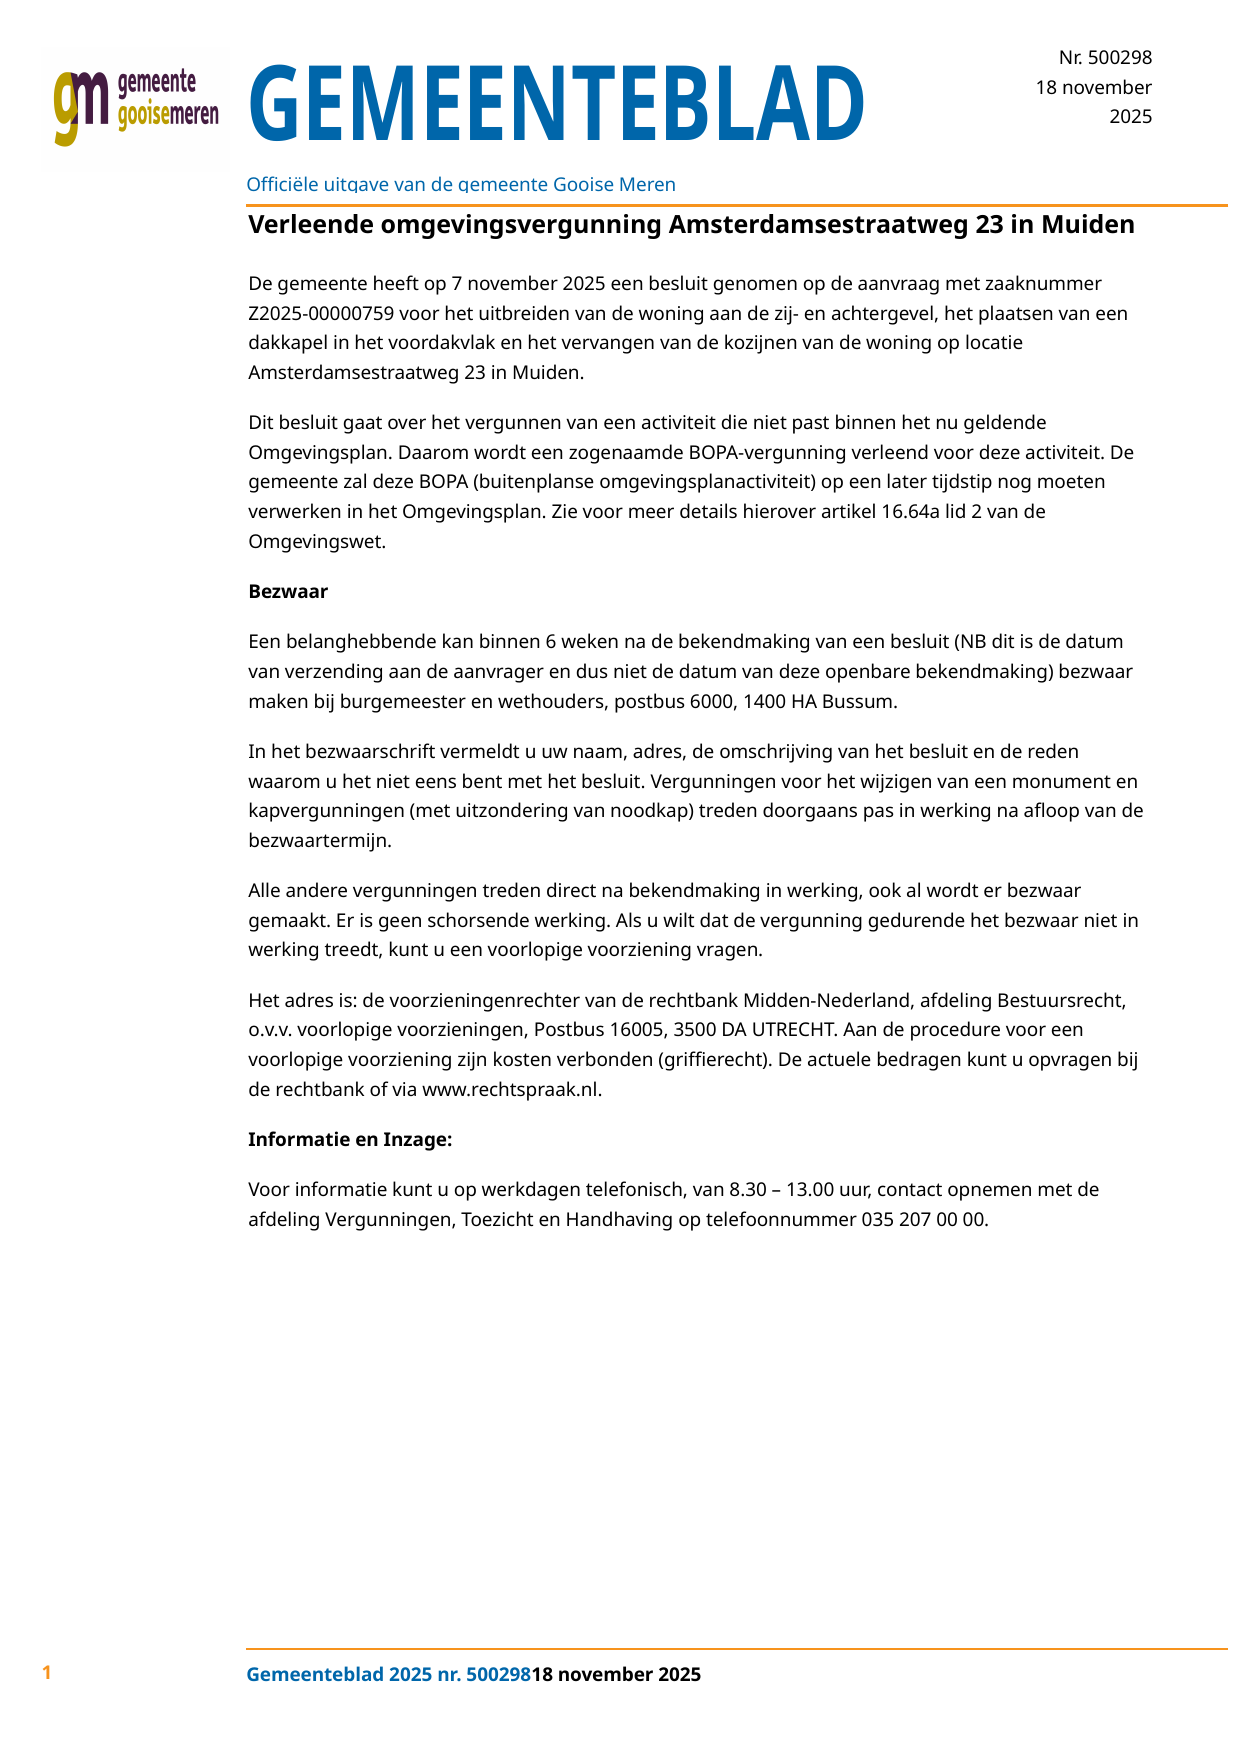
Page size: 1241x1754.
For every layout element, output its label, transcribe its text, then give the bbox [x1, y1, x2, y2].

text Dit besluit gaat over het vergunnen van een activiteit die niet past binnen het nu geldende Omgevingsplan. Daarom wordt een zogenaamde BOPA-vergunning verleend voor deze activiteit. De gemeente zal deze BOPA (buitenplanse omgevingsplanactiviteit) op een later tijdstip nog moeten verwerken in het Omgevingsplan. Zie voor meer details hierover artikel 16.64a lid 2 van de Omgevingswet. [248, 409, 1152, 553]
picture [41, 47, 231, 172]
text In het bezwaarschrift vermeldt u uw naam, adres, de omschrijving van het besluit en de reden waarom u het niet eens bent met het besluit. Vergunningen voor het wijzigen van een monument en kapvergunningen (met uitzondering van noodkap) treden doorgaans pas in werking na afloop van de bezwaartermijn. [248, 738, 1152, 853]
text Bezwaar [248, 578, 1152, 604]
text Een belanghebbende kan binnen 6 weken na de bekendmaking van een besluit (NB dit is de datum van verzending aan de aanvrager en dus niet de datum van deze openbare bekendmaking) bezwaar maken bij burgemeester en wethouders, postbus 6000, 1400 HA Bussum. [248, 629, 1152, 713]
text Alle andere vergunningen treden direct na bekendmaking in werking, ook al wordt er bezwaar gemaakt. Er is geen schorsende werking. Als u wilt dat de vergunning gedurende het bezwaar niet in werking treedt, kunt u een voorlopige voorziening vragen. [248, 877, 1152, 962]
text Voor informatie kunt u op werkdagen telefonisch, van 8.30 – 13.00 uur, contact opnemen met de afdeling Vergunningen, Toezicht en Handhaving op telefoonnummer 035 207 00 00. [248, 1177, 1152, 1232]
text Het adres is: de voorzieningenrechter van de rechtbank Midden-Nederland, afdeling Bestuursrecht, o.v.v. voorlopige voorzieningen, Postbus 16005, 3500 DA UTRECHT. Aan de procedure voor een voorlopige voorziening zijn kosten verbonden (griffierecht). De actuele bedragen kunt u opvragen bij de rechtbank of via www.rechtspraak.nl. [248, 987, 1152, 1101]
text Verleende omgevingsvergunning Amsterdamsestraatweg 23 in Muiden [248, 207, 1152, 241]
text Informatie en Inzage: [248, 1126, 1152, 1152]
text De gemeente heeft op 7 november 2025 een besluit genomen op de aanvraag met zaaknummer Z2025-00000759 voor het uitbreiden van de woning aan de zij- en achtergevel, het plaatsen van een dakkapel in het voordakvlak en het vervangen van de kozijnen van de woning op locatie Amsterdamsestraatweg 23 in Muiden. [248, 270, 1152, 385]
